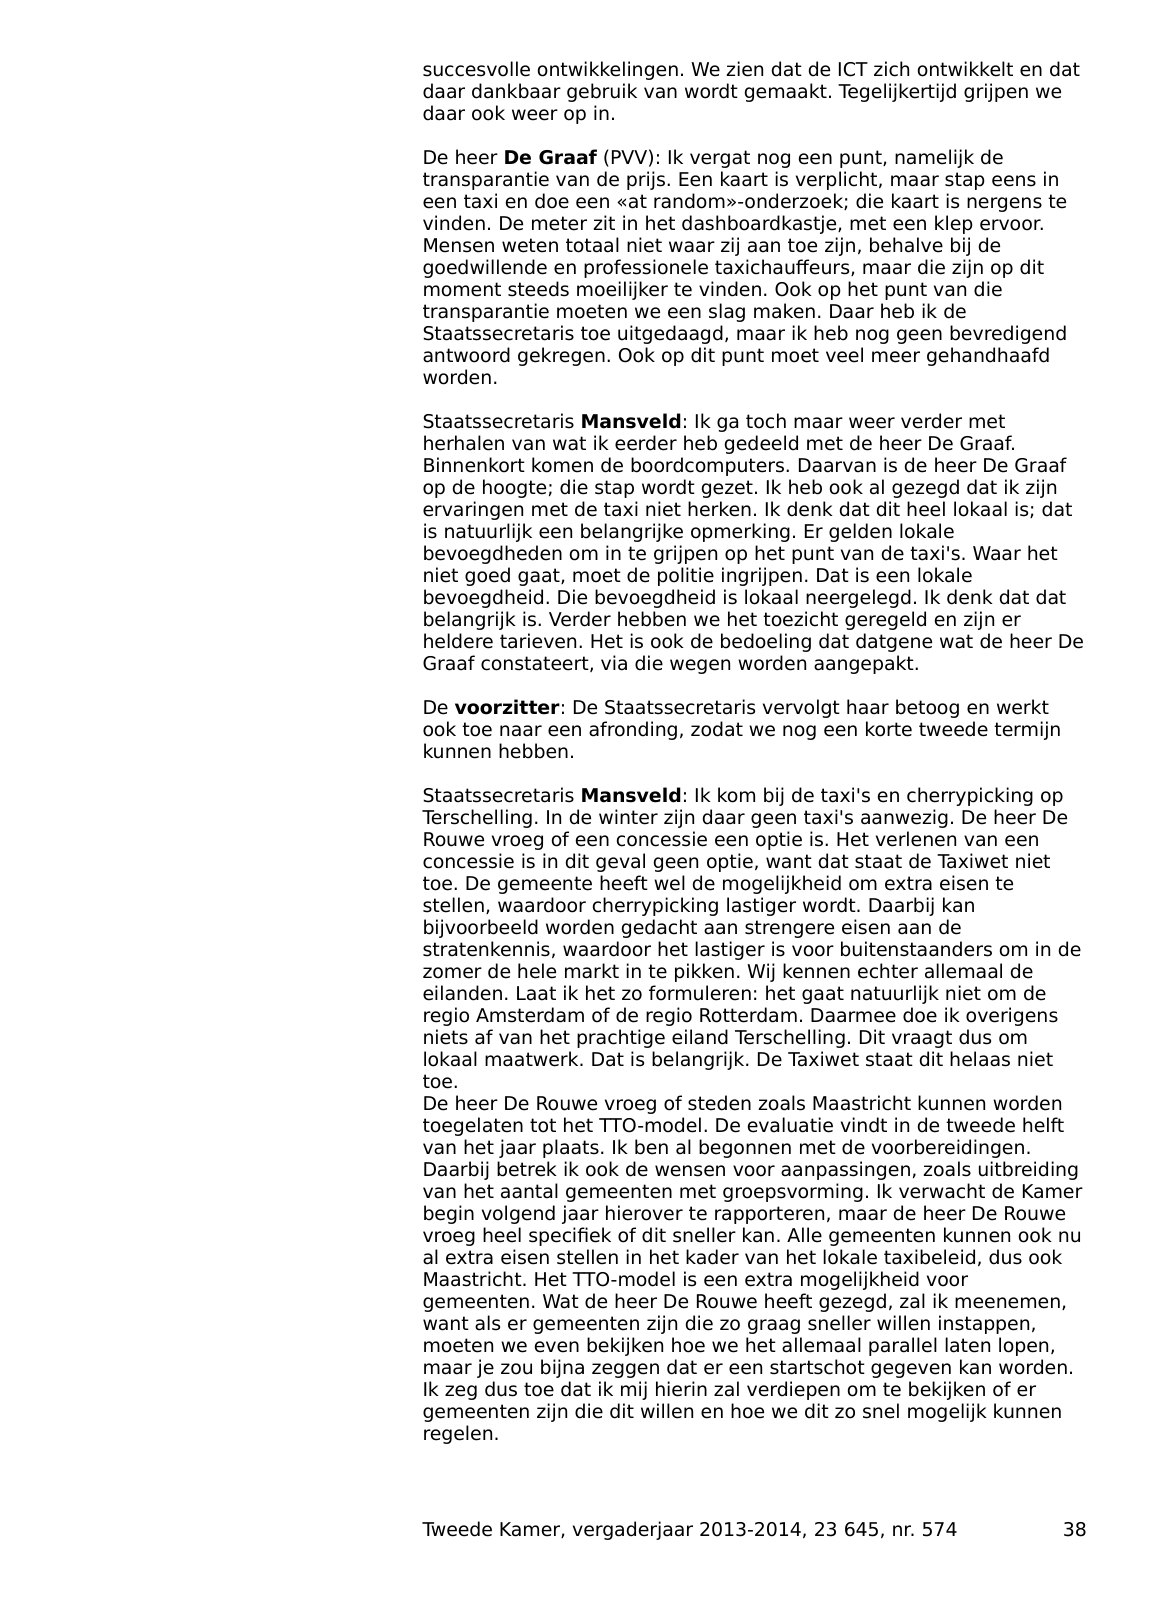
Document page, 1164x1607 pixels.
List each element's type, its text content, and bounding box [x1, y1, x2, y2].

text Staatssecretaris Mansveld: Ik ga toch maar weer verder met herhalen van wat ik eerder heb gedeeld met de heer De Graaf. Binnenkort komen de boordcomputers. Daarvan is de heer De Graaf op de hoogte; die stap wordt gezet. Ik heb ook al gezegd dat ik zijn ervaringen met de taxi niet herken. Ik denk dat dit heel lokaal is; dat is natuurlijk een belangrijke opmerking. Er gelden lokale bevoegdheden om in te grijpen op het punt van de taxi's. Waar het niet goed gaat, moet de politie ingrijpen. Dat is een lokale bevoegdheid. Die bevoegdheid is lokaal neergelegd. Ik denk dat dat belangrijk is. Verder hebben we het toezicht geregeld en zijn er heldere tarieven. Het is ook de bedoeling dat datgene wat de heer De Graaf constateert, via die wegen worden aangepakt. [422, 411, 1087, 675]
text De voorzitter: De Staatssecretaris vervolgt haar betoog en werkt ook toe naar een afronding, zodat we nog een korte tweede termijn kunnen hebben. [422, 697, 1087, 763]
text Staatssecretaris Mansveld: Ik kom bij de taxi's en cherrypicking op Terschelling. In de winter zijn daar geen taxi's aanwezig. De heer De Rouwe vroeg of een concessie een optie is. Het verlenen van een concessie is in dit geval geen optie, want dat staat de Taxiwet niet toe. De gemeente heeft wel de mogelijkheid om extra eisen te stellen, waardoor cherrypicking lastiger wordt. Daarbij kan bijvoorbeeld worden gedacht aan strengere eisen aan de stratenkennis, waardoor het lastiger is voor buitenstaanders om in de zomer de hele markt in te pikken. Wij kennen echter allemaal de eilanden. Laat ik het zo formuleren: het gaat natuurlijk niet om de regio Amsterdam of de regio Rotterdam. Daarmee doe ik overigens niets af van het prachtige eiland Terschelling. Dit vraagt dus om lokaal maatwerk. Dat is belangrijk. De Taxiwet staat dit helaas niet toe. [422, 785, 1087, 1093]
text succesvolle ontwikkelingen. We zien dat de ICT zich ontwikkelt en dat daar dankbaar gebruik van wordt gemaakt. Tegelijkertijd grijpen we daar ook weer op in. [422, 59, 1087, 125]
text De heer De Graaf (PVV): Ik vergat nog een punt, namelijk de transparantie van de prijs. Een kaart is verplicht, maar stap eens in een taxi en doe een «at random»-onderzoek; die kaart is nergens te vinden. De meter zit in het dashboardkastje, met een klep ervoor. Mensen weten totaal niet waar zij aan toe zijn, behalve bij de goedwillende en professionele taxichauffeurs, maar die zijn op dit moment steeds moeilijker te vinden. Ook op het punt van die transparantie moeten we een slag maken. Daar heb ik de Staatssecretaris toe uitgedaagd, maar ik heb nog geen bevredigend antwoord gekregen. Ook op dit punt moet veel meer gehandhaafd worden. [422, 147, 1087, 389]
text De heer De Rouwe vroeg of steden zoals Maastricht kunnen worden toegelaten tot het TTO-model. De evaluatie vindt in de tweede helft van het jaar plaats. Ik ben al begonnen met de voorbereidingen. Daarbij betrek ik ook de wensen voor aanpassingen, zoals uitbreiding van het aantal gemeenten met groepsvorming. Ik verwacht de Kamer begin volgend jaar hierover te rapporteren, maar de heer De Rouwe vroeg heel specifiek of dit sneller kan. Alle gemeenten kunnen ook nu al extra eisen stellen in het kader van het lokale taxibeleid, dus ook Maastricht. Het TTO-model is een extra mogelijkheid voor gemeenten. Wat de heer De Rouwe heeft gezegd, zal ik meenemen, want als er gemeenten zijn die zo graag sneller willen instappen, moeten we even bekijken hoe we het allemaal parallel laten lopen, maar je zou bijna zeggen dat er een startschot gegeven kan worden. Ik zeg dus toe dat ik mij hierin zal verdiepen om te bekijken of er gemeenten zijn die dit willen en hoe we dit zo snel mogelijk kunnen regelen. [422, 1093, 1087, 1444]
